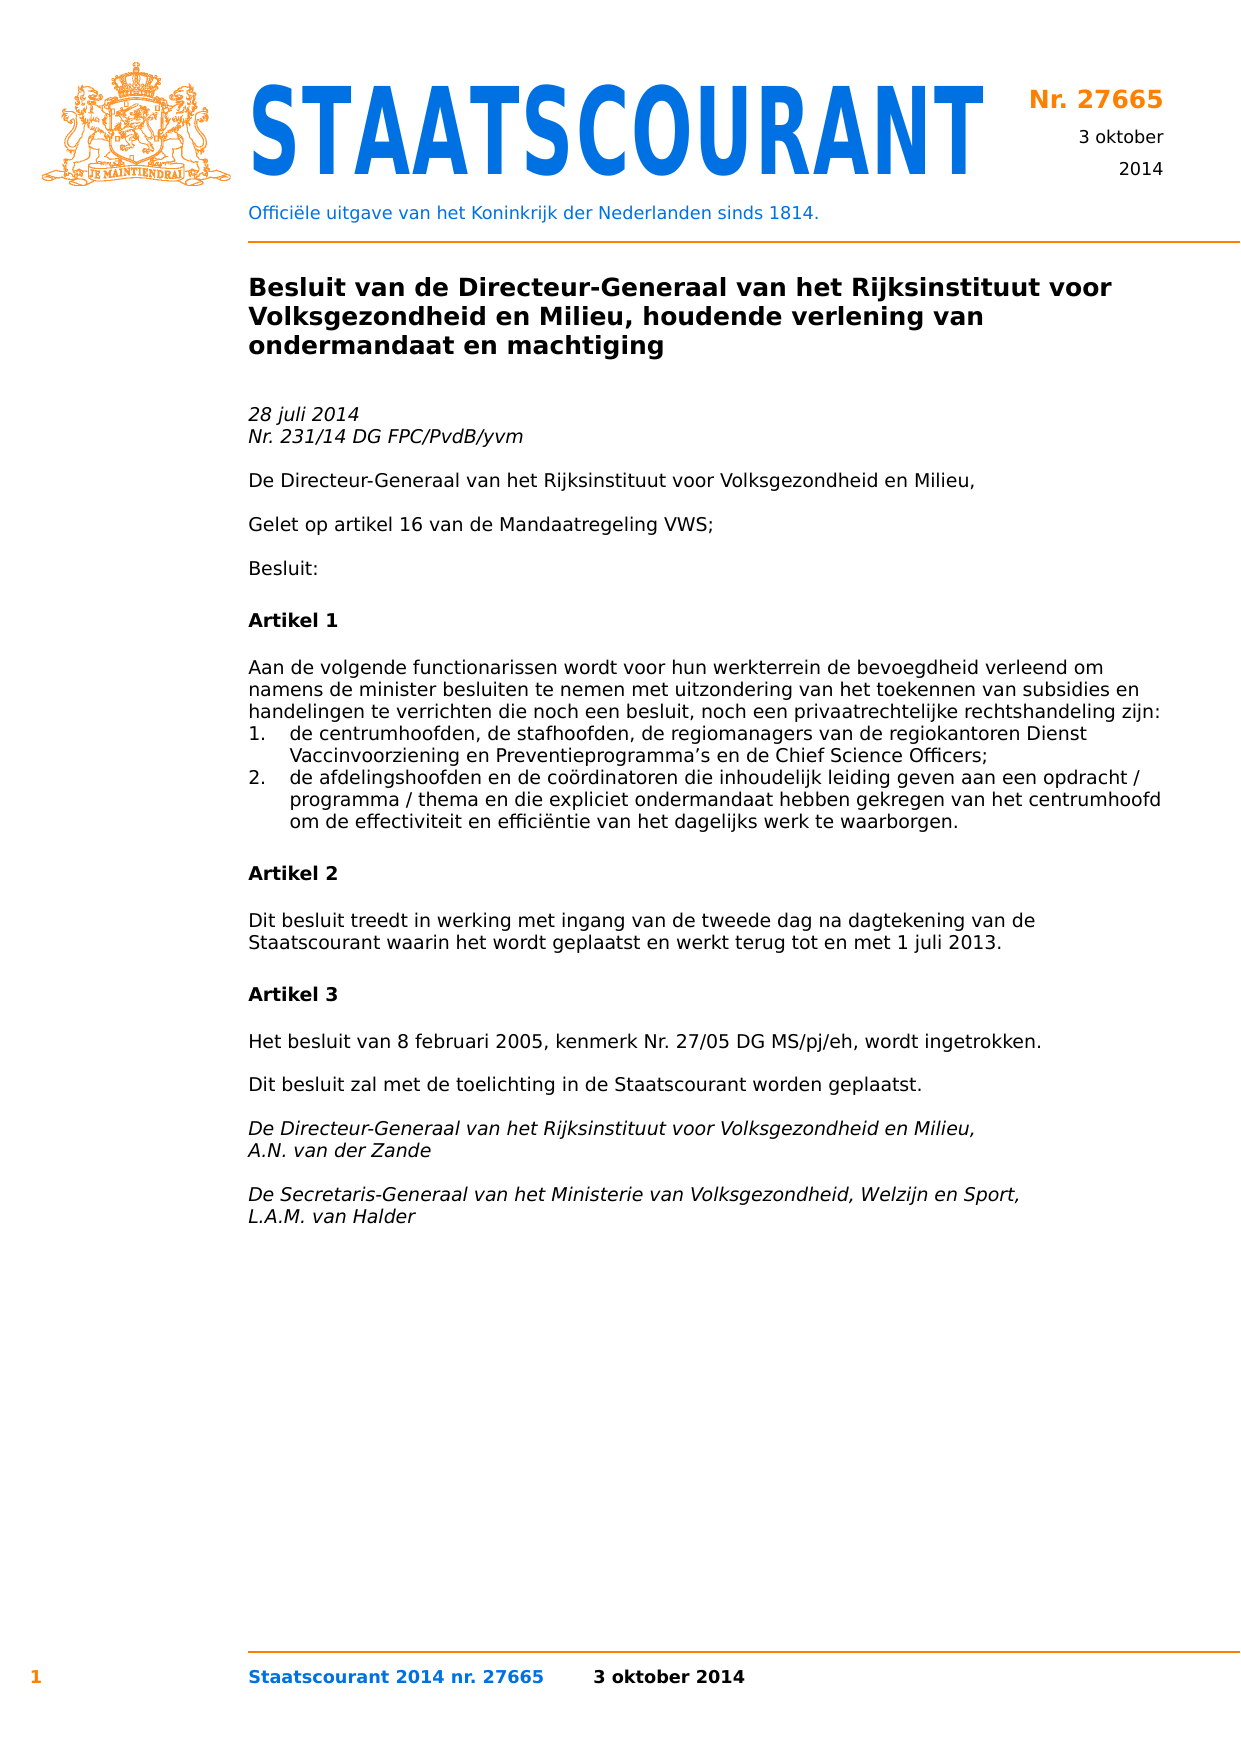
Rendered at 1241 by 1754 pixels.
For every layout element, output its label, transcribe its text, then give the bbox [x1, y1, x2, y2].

table_cell 2014 [998, 153, 1240, 203]
table_header Nr. 27665 [998, 62, 1240, 121]
text Dit besluit treedt in werking met ingang van de tweede dag na dagtekening van de Staatscourant waarin het wordt geplaatst en werkt terug tot en met 1 juli 2013. [248, 909, 1163, 953]
text Nr. 231/14 DG FPC/PvdB/yvm [248, 426, 1163, 448]
text De Directeur-Generaal van het Rijksinstituut voor Volksgezondheid en Milieu, [248, 470, 1163, 492]
text De Secretaris-Generaal van het Ministerie van Volksgezondheid, Welzijn en Sport, L.A.M. van Halder [248, 1184, 1163, 1228]
text De Directeur-Generaal van het Rijksinstituut voor Volksgezondheid en Milieu, A.N. van der Zande [248, 1118, 1163, 1162]
text Gelet op artikel 16 van de Mandaatregeling VWS; [248, 514, 1163, 536]
text Besluit: [248, 558, 1163, 580]
text Aan de volgende functionarissen wordt voor hun werkterrein de bevoegdheid verleend om namens de minister besluiten te nemen met uitzondering van het toekennen van subsidies en handelingen te verrichten die noch een besluit, noch een privaatrechtelijke rechtshandeling zijn: [248, 657, 1163, 723]
table_cell 3 oktober [998, 121, 1240, 153]
subtitle Artikel 2 [248, 863, 1163, 884]
text Dit besluit zal met de toelichting in de Staatscourant worden geplaatst. [248, 1074, 1163, 1096]
table_header STAATSCOURANT [248, 62, 998, 203]
table_header [25, 62, 248, 241]
table_cell Officiële uitgave van het Koninkrijk der Nederlanden sinds 1814. [248, 203, 1240, 241]
subtitle Artikel 1 [248, 610, 1163, 632]
picture [41, 62, 231, 186]
subtitle Besluit van de Directeur-Generaal van het Rijksinstituut voor Volksgezondheid en Milieu, houdende verlening van ondermandaat en machtiging [248, 273, 1163, 361]
text 1. de centrumhoofden, de stafhoofden, de regiomanagers van de regiokantoren Dienst Vaccinvoorziening en Preventieprogramma’s en de Chief Science Officers; [248, 723, 1163, 767]
text 2. de afdelingshoofden en de coördinatoren die inhoudelijk leiding geven aan een opdracht / programma / thema en die expliciet ondermandaat hebben gekregen van het centrumhoofd om de effectiviteit en efficiëntie van het dagelijks werk te waarborgen. [248, 767, 1163, 833]
text 28 juli 2014 [248, 404, 1163, 426]
text Het besluit van 8 februari 2005, kenmerk Nr. 27/05 DG MS/pj/eh, wordt ingetrokken. [248, 1031, 1163, 1052]
subtitle Artikel 3 [248, 983, 1163, 1006]
